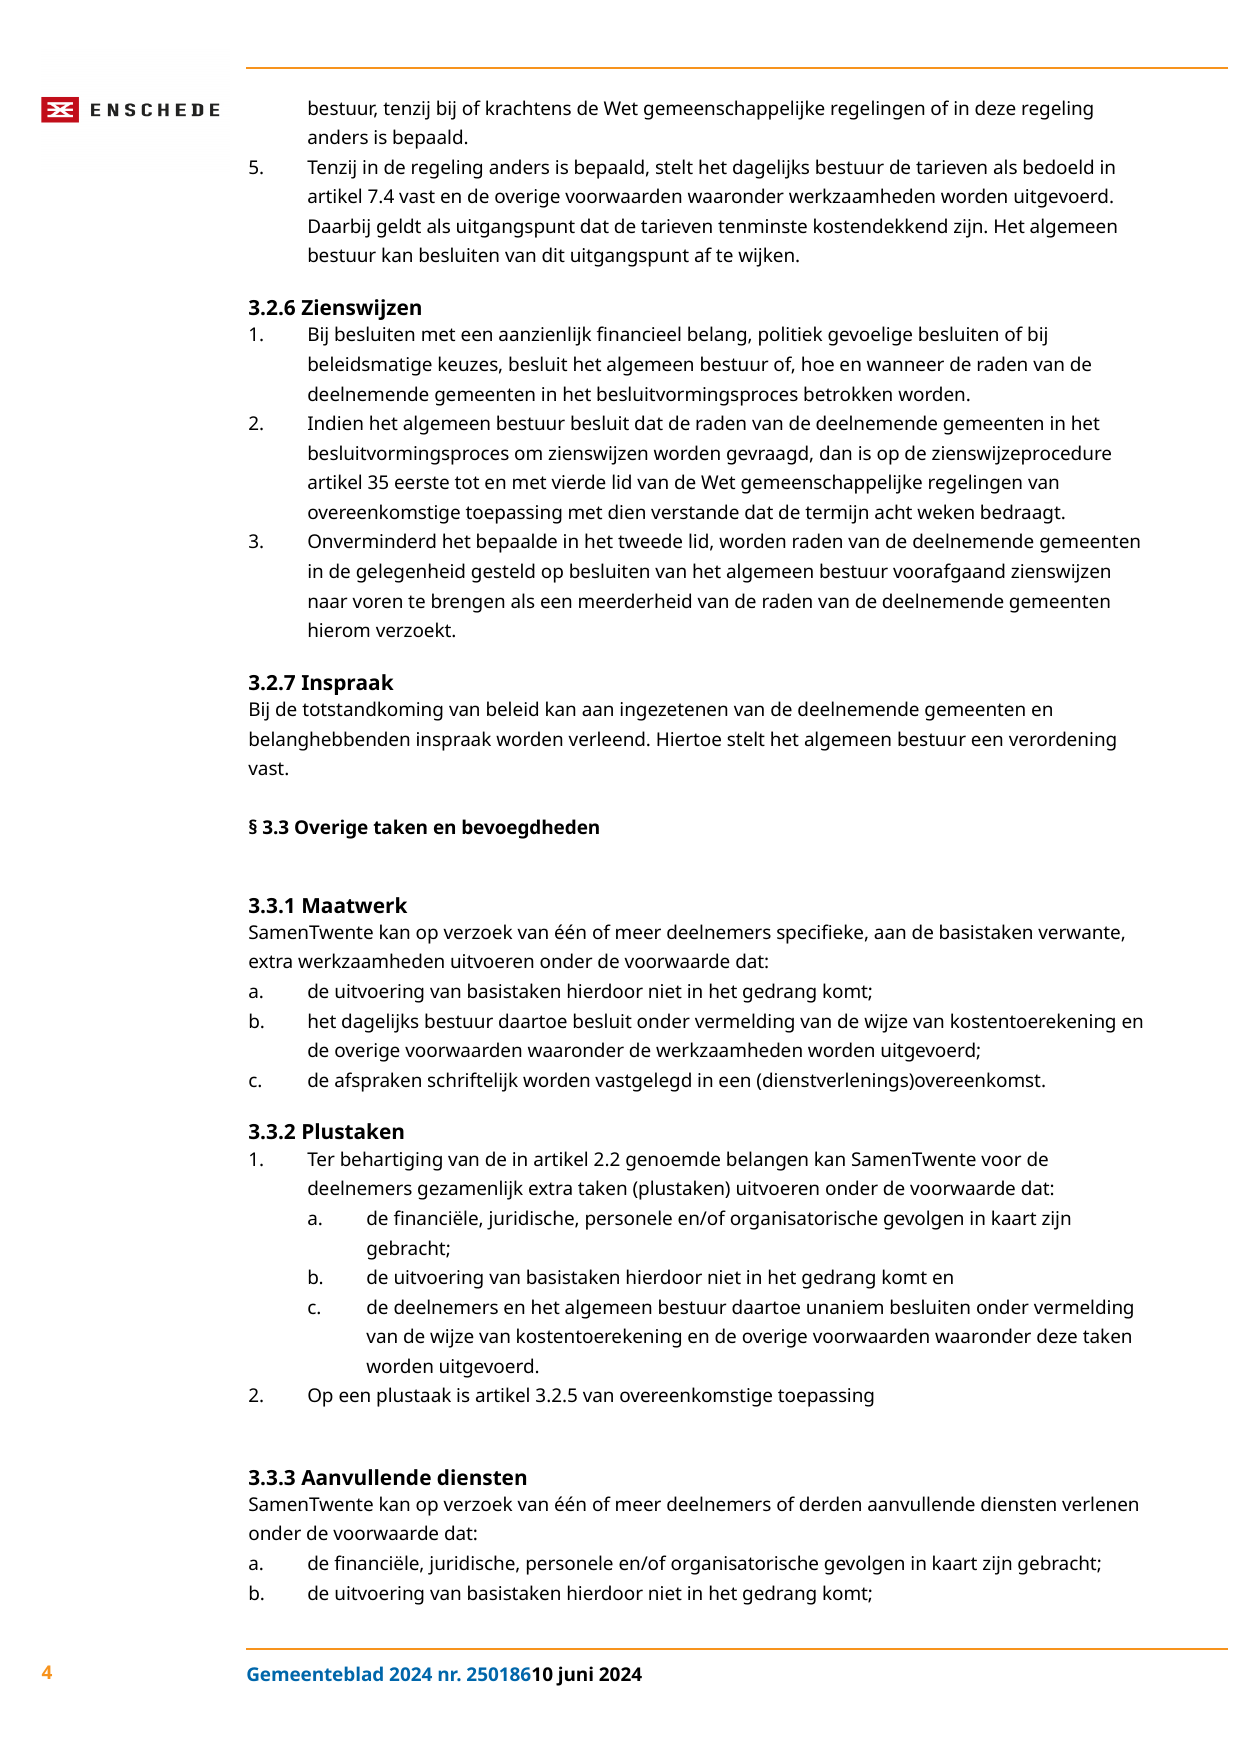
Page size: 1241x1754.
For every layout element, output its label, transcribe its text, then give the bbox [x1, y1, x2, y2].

list de financiële, juridische, personele en/of organisatorische gevolgen in kaart zijn gebracht; [307, 1205, 1152, 1260]
text 3.3.3 Aanvullende diensten [248, 1463, 1152, 1491]
list Bij besluiten met een aanzienlijk financieel belang, politiek gevoelige besluiten of bij beleidsmatige keuzes, besluit het algemeen bestuur of, hoe en wanneer de raden van de deelnemende gemeenten in het besluitvormingsproces betrokken worden. [248, 322, 1152, 406]
list Op een plustaak is artikel 3.2.5 van overeenkomstige toepassing [248, 1383, 1152, 1408]
text 3.3.2 Plustaken [248, 1117, 1152, 1146]
text 3.2.6 Zienswijzen [248, 293, 1152, 322]
list de uitvoering van basistaken hierdoor niet in het gedrang komt; [248, 1580, 1152, 1606]
text 3.3.1 Maatwerk [248, 891, 1152, 919]
picture [41, 47, 231, 172]
list Indien het algemeen bestuur besluit dat de raden van de deelnemende gemeenten in het besluitvormingsproces om zienswijzen worden gevraagd, dan is op de zienswijzeprocedure artikel 35 eerste tot en met vierde lid van de Wet gemeenschappelijke regelingen van overeenkomstige toepassing met dien verstande dat de termijn acht weken bedraagt. [248, 410, 1152, 525]
text SamenTwente kan op verzoek van één of meer deelnemers specifieke, aan de basistaken verwante, extra werkzaamheden uitvoeren onder de voorwaarde dat: [248, 919, 1152, 974]
list de afspraken schriftelijk worden vastgelegd in een (dienstverlenings)overeenkomst. [248, 1067, 1152, 1093]
text 3.2.7 Inspraak [248, 668, 1152, 696]
text SamenTwente kan op verzoek van één of meer deelnemers of derden aanvullende diensten verlenen onder de voorwaarde dat: [248, 1491, 1152, 1546]
list de financiële, juridische, personele en/of organisatorische gevolgen in kaart zijn gebracht; [248, 1550, 1152, 1576]
list de uitvoering van basistaken hierdoor niet in het gedrang komt; [248, 978, 1152, 1004]
list bestuur, tenzij bij of krachtens de Wet gemeenschappelijke regelingen of in deze regeling anders is bepaald. [248, 95, 1152, 150]
list de uitvoering van basistaken hierdoor niet in het gedrang komt en [307, 1264, 1152, 1290]
list de deelnemers en het algemeen bestuur daartoe unaniem besluiten onder vermelding van de wijze van kostentoerekening en de overige voorwaarden waaronder deze taken worden uitgevoerd. [307, 1294, 1152, 1379]
text § 3.3 Overige taken en bevoegdheden [248, 814, 1152, 840]
list Onverminderd het bepaalde in het tweede lid, worden raden van de deelnemende gemeenten in de gelegenheid gesteld op besluiten van het algemeen bestuur voorafgaand zienswijzen naar voren te brengen als een meerderheid van de raden van de deelnemende gemeenten hierom verzoekt. [248, 529, 1152, 643]
list Tenzij in de regeling anders is bepaald, stelt het dagelijks bestuur de tarieven als bedoeld in artikel 7.4 vast en de overige voorwaarden waaronder werkzaamheden worden uitgevoerd. Daarbij geldt als uitgangspunt dat de tarieven tenminste kostendekkend zijn. Het algemeen bestuur kan besluiten van dit uitgangspunt af te wijken. [248, 154, 1152, 268]
list het dagelijks bestuur daartoe besluit onder vermelding van de wijze van kostentoerekening en de overige voorwaarden waaronder de werkzaamheden worden uitgevoerd; [248, 1008, 1152, 1063]
text Bij de totstandkoming van beleid kan aan ingezetenen van de deelnemende gemeenten en belanghebbenden inspraak worden verleend. Hiertoe stelt het algemeen bestuur een verordening vast. [248, 696, 1152, 781]
list Ter behartiging van de in artikel 2.2 genoemde belangen kan SamenTwente voor de deelnemers gezamenlijk extra taken (plustaken) uitvoeren onder de voorwaarde dat: [248, 1146, 1152, 1201]
